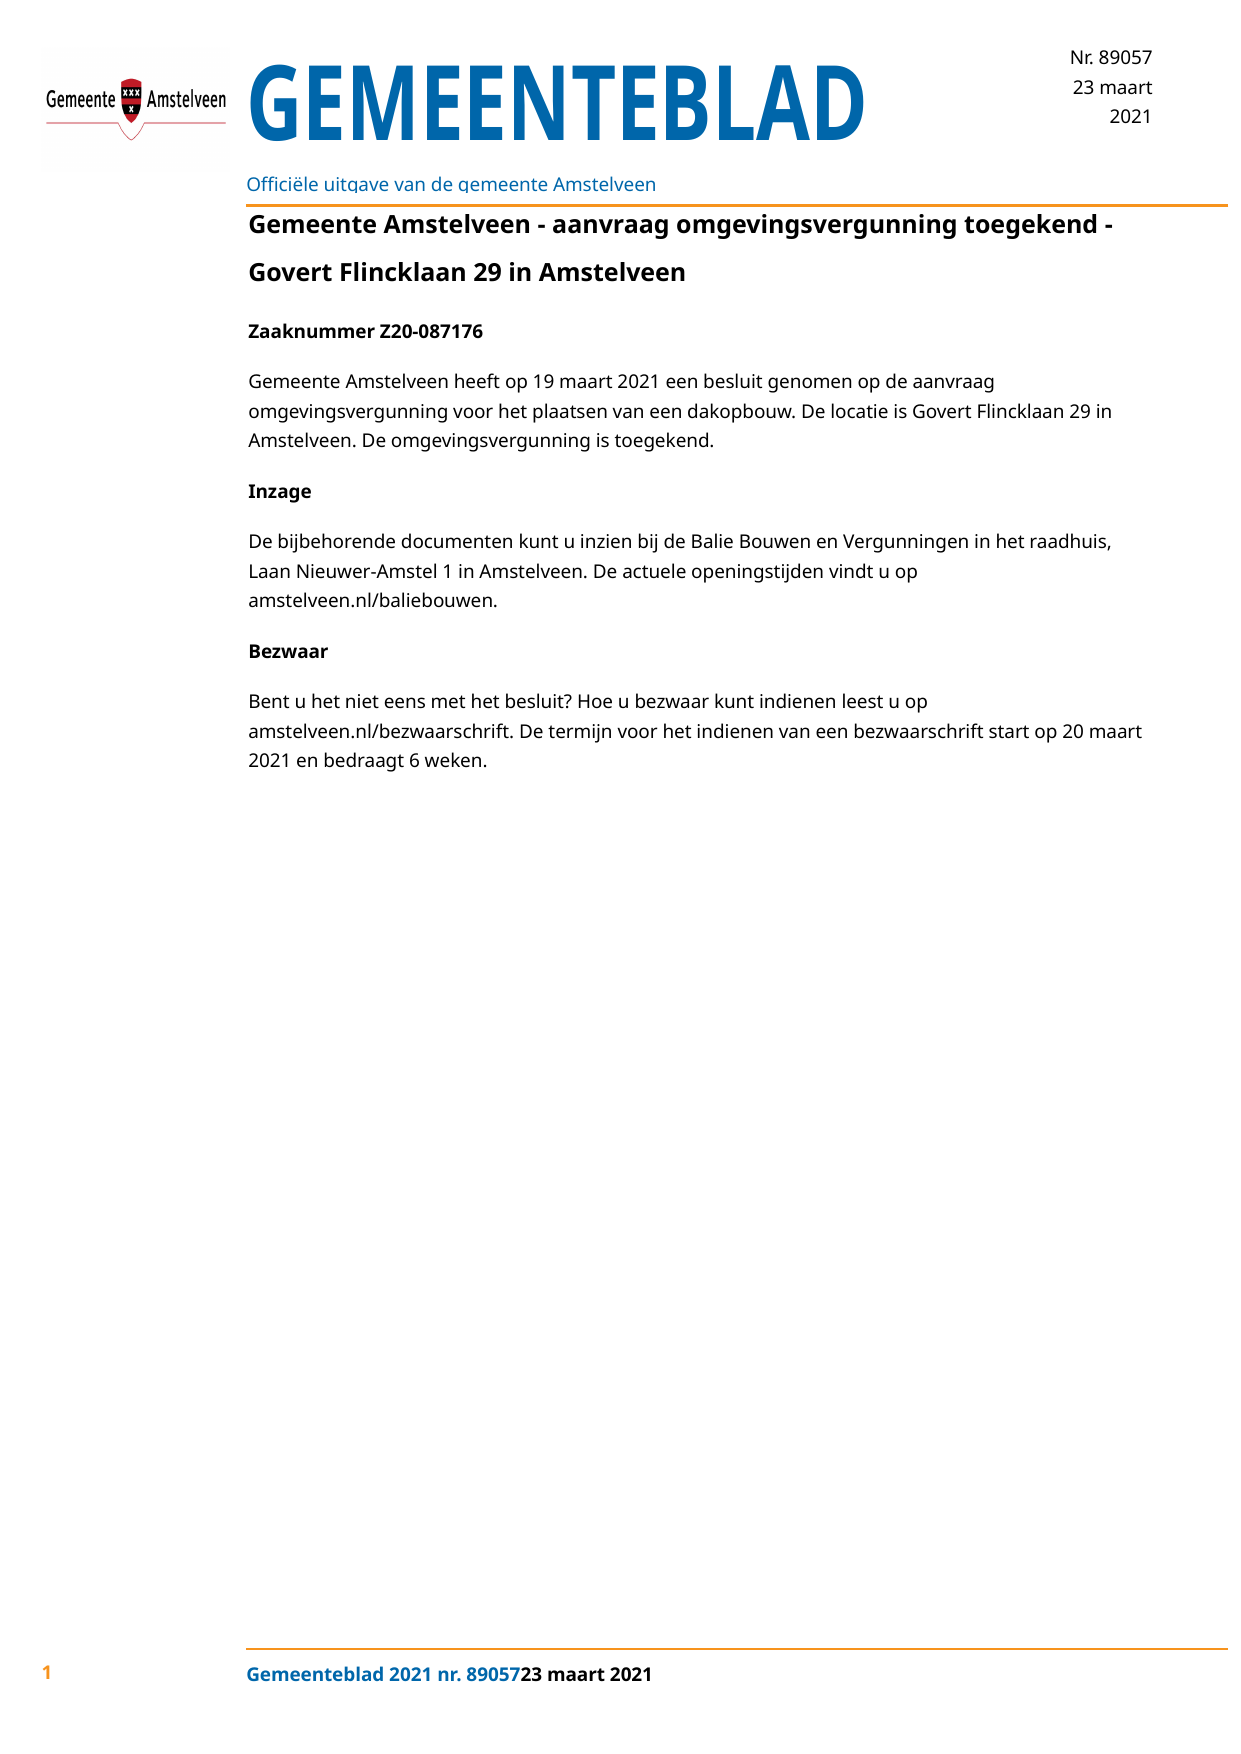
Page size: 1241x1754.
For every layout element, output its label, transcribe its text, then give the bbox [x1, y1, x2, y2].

text Zaaknummer Z20-087176 [248, 318, 1152, 344]
picture [41, 47, 231, 172]
text Bezwaar [248, 638, 1152, 664]
text Gemeente Amstelveen - aanvraag omgevingsvergunning toegekend - Govert Flincklaan 29 in Amstelveen [248, 207, 1152, 288]
text Gemeente Amstelveen heeft op 19 maart 2021 een besluit genomen op de aanvraag omgevingsvergunning voor het plaatsen van een dakopbouw. De locatie is Govert Flincklaan 29 in Amstelveen. De omgevingsvergunning is toegekend. [248, 368, 1152, 453]
text De bijbehorende documenten kunt u inzien bij de Balie Bouwen en Vergunningen in het raadhuis, Laan Nieuwer-Amstel 1 in Amstelveen. De actuele openingstijden vindt u op amstelveen.nl/baliebouwen. [248, 528, 1152, 613]
text Bent u het niet eens met het besluit? Hoe u bezwaar kunt indienen leest u op amstelveen.nl/bezwaarschrift. De termijn voor het indienen van een bezwaarschrift start op 20 maart 2021 en bedraagt 6 weken. [248, 688, 1152, 773]
text Inzage [248, 478, 1152, 504]
